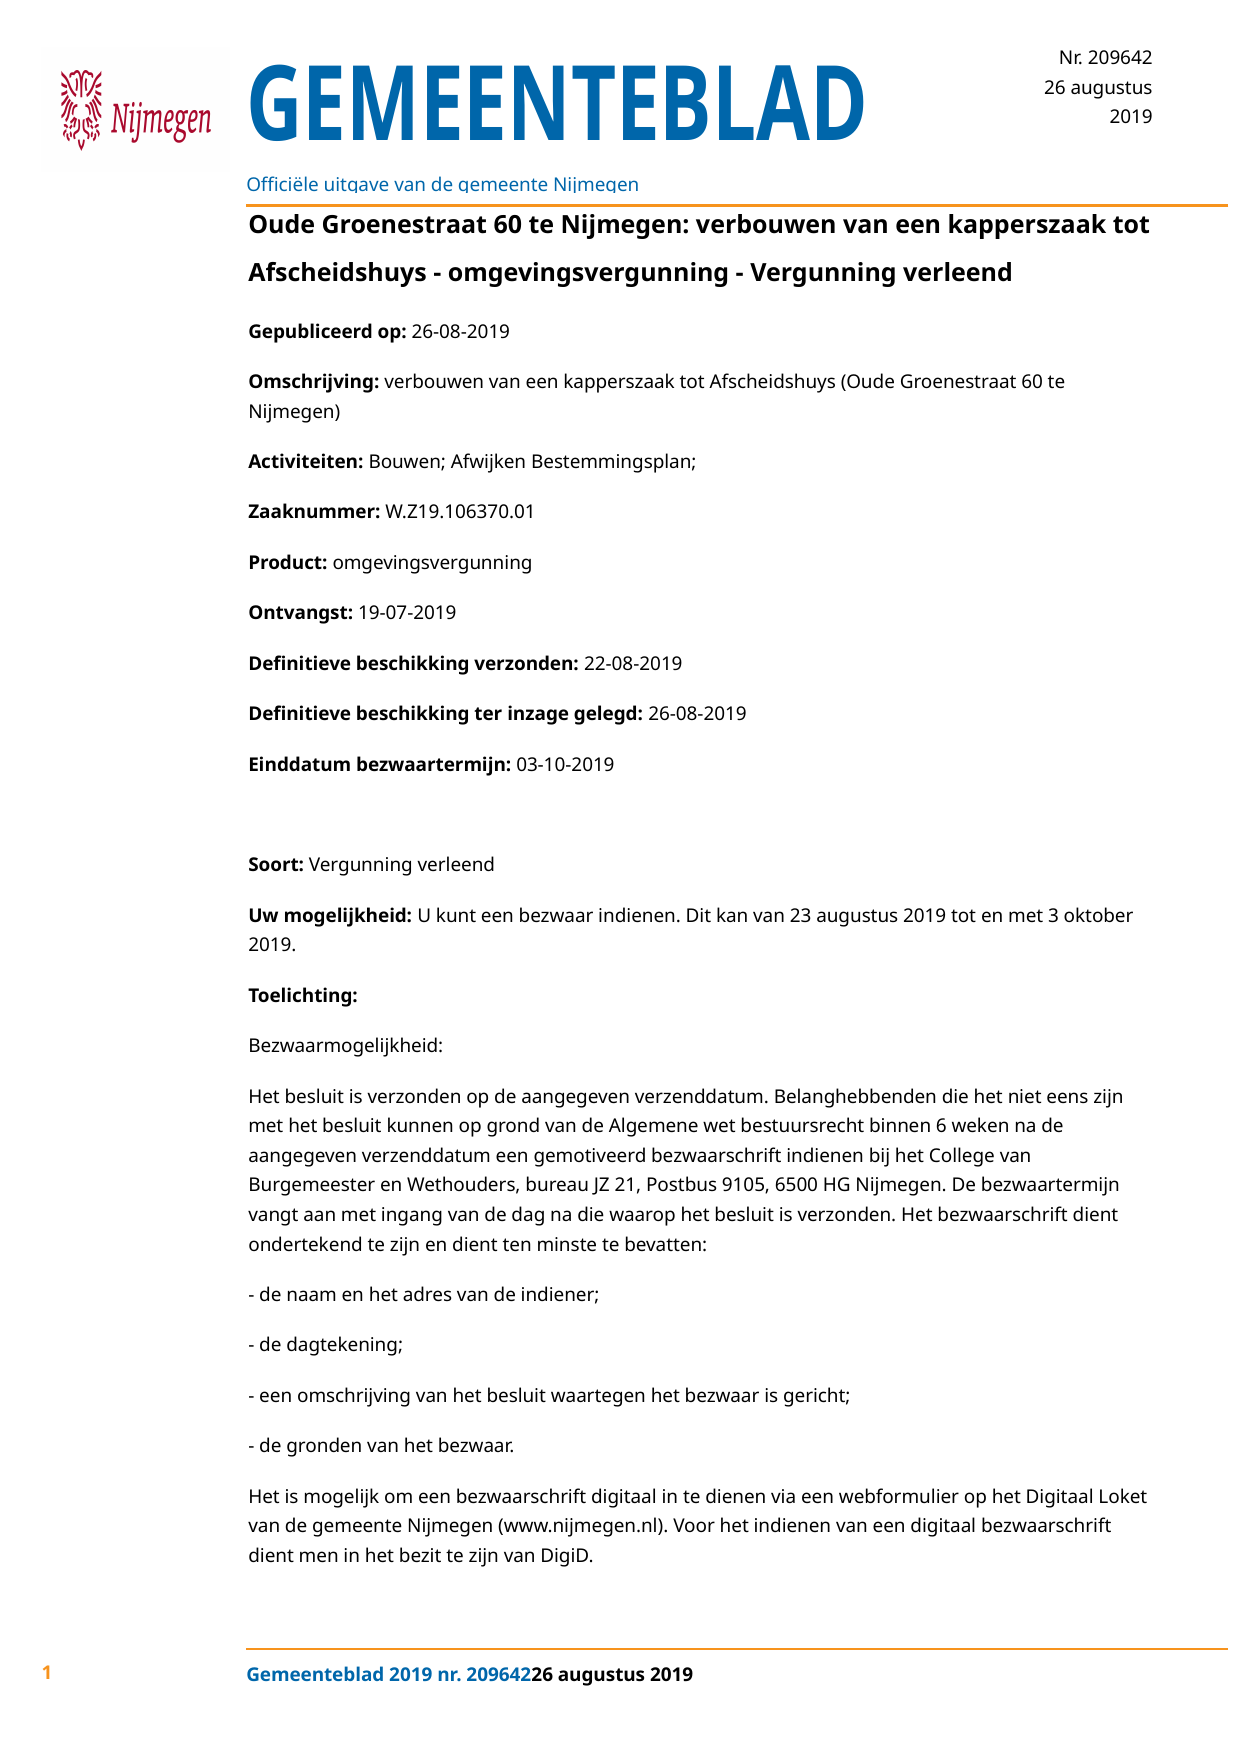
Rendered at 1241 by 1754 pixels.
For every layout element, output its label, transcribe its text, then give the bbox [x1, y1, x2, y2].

text Soort: Vergunning verleend [248, 852, 1152, 877]
text Bezwaarmogelijkheid: [248, 1032, 1152, 1058]
text Ontvangst: 19-07-2019 [248, 599, 1152, 625]
text Omschrijving: verbouwen van een kapperszaak tot Afscheidshuys (Oude Groenestraat 60 te Nijmegen) [248, 368, 1152, 424]
text - de naam en het adres van de indiener; [248, 1281, 1152, 1307]
text Product: omgevingsvergunning [248, 549, 1152, 575]
text Oude Groenestraat 60 te Nijmegen: verbouwen van een kapperszaak tot Afscheidshuys - omgevingsvergunning - Vergunning verleend [248, 207, 1152, 288]
text Definitieve beschikking ter inzage gelegd: 26-08-2019 [248, 700, 1152, 726]
text - een omschrijving van het besluit waartegen het bezwaar is gericht; [248, 1382, 1152, 1408]
text - de dagtekening; [248, 1332, 1152, 1357]
text Definitieve beschikking verzonden: 22-08-2019 [248, 650, 1152, 676]
text Activiteiten: Bouwen; Afwijken Bestemmingsplan; [248, 448, 1152, 474]
text Gepubliceerd op: 26-08-2019 [248, 318, 1152, 344]
text Het besluit is verzonden op de aangegeven verzenddatum. Belanghebbenden die het niet eens zijn met het besluit kunnen op grond van de Algemene wet bestuursrecht binnen 6 weken na de aangegeven verzenddatum een gemotiveerd bezwaarschrift indienen bij het College van Burgemeester en Wethouders, bureau JZ 21, Postbus 9105, 6500 HG Nijmegen. De bezwaartermijn vangt aan met ingang van de dag na die waarop het besluit is verzonden. Het bezwaarschrift dient ondertekend te zijn en dient ten minste te bevatten: [248, 1083, 1152, 1257]
text Einddatum bezwaartermijn: 03-10-2019 [248, 751, 1152, 777]
text Het is mogelijk om een bezwaarschrift digitaal in te dienen via een webformulier op het Digitaal Loket van de gemeente Nijmegen (www.nijmegen.nl). Voor het indienen van een digitaal bezwaarschrift dient men in het bezit te zijn van DigiD. [248, 1483, 1152, 1568]
text Uw mogelijkheid: U kunt een bezwaar indienen. Dit kan van 23 augustus 2019 tot en met 3 oktober 2019. [248, 902, 1152, 957]
text - de gronden van het bezwaar. [248, 1432, 1152, 1458]
text Zaaknummer: W.Z19.106370.01 [248, 499, 1152, 524]
picture [41, 47, 231, 172]
text Toelichting: [248, 982, 1152, 1008]
